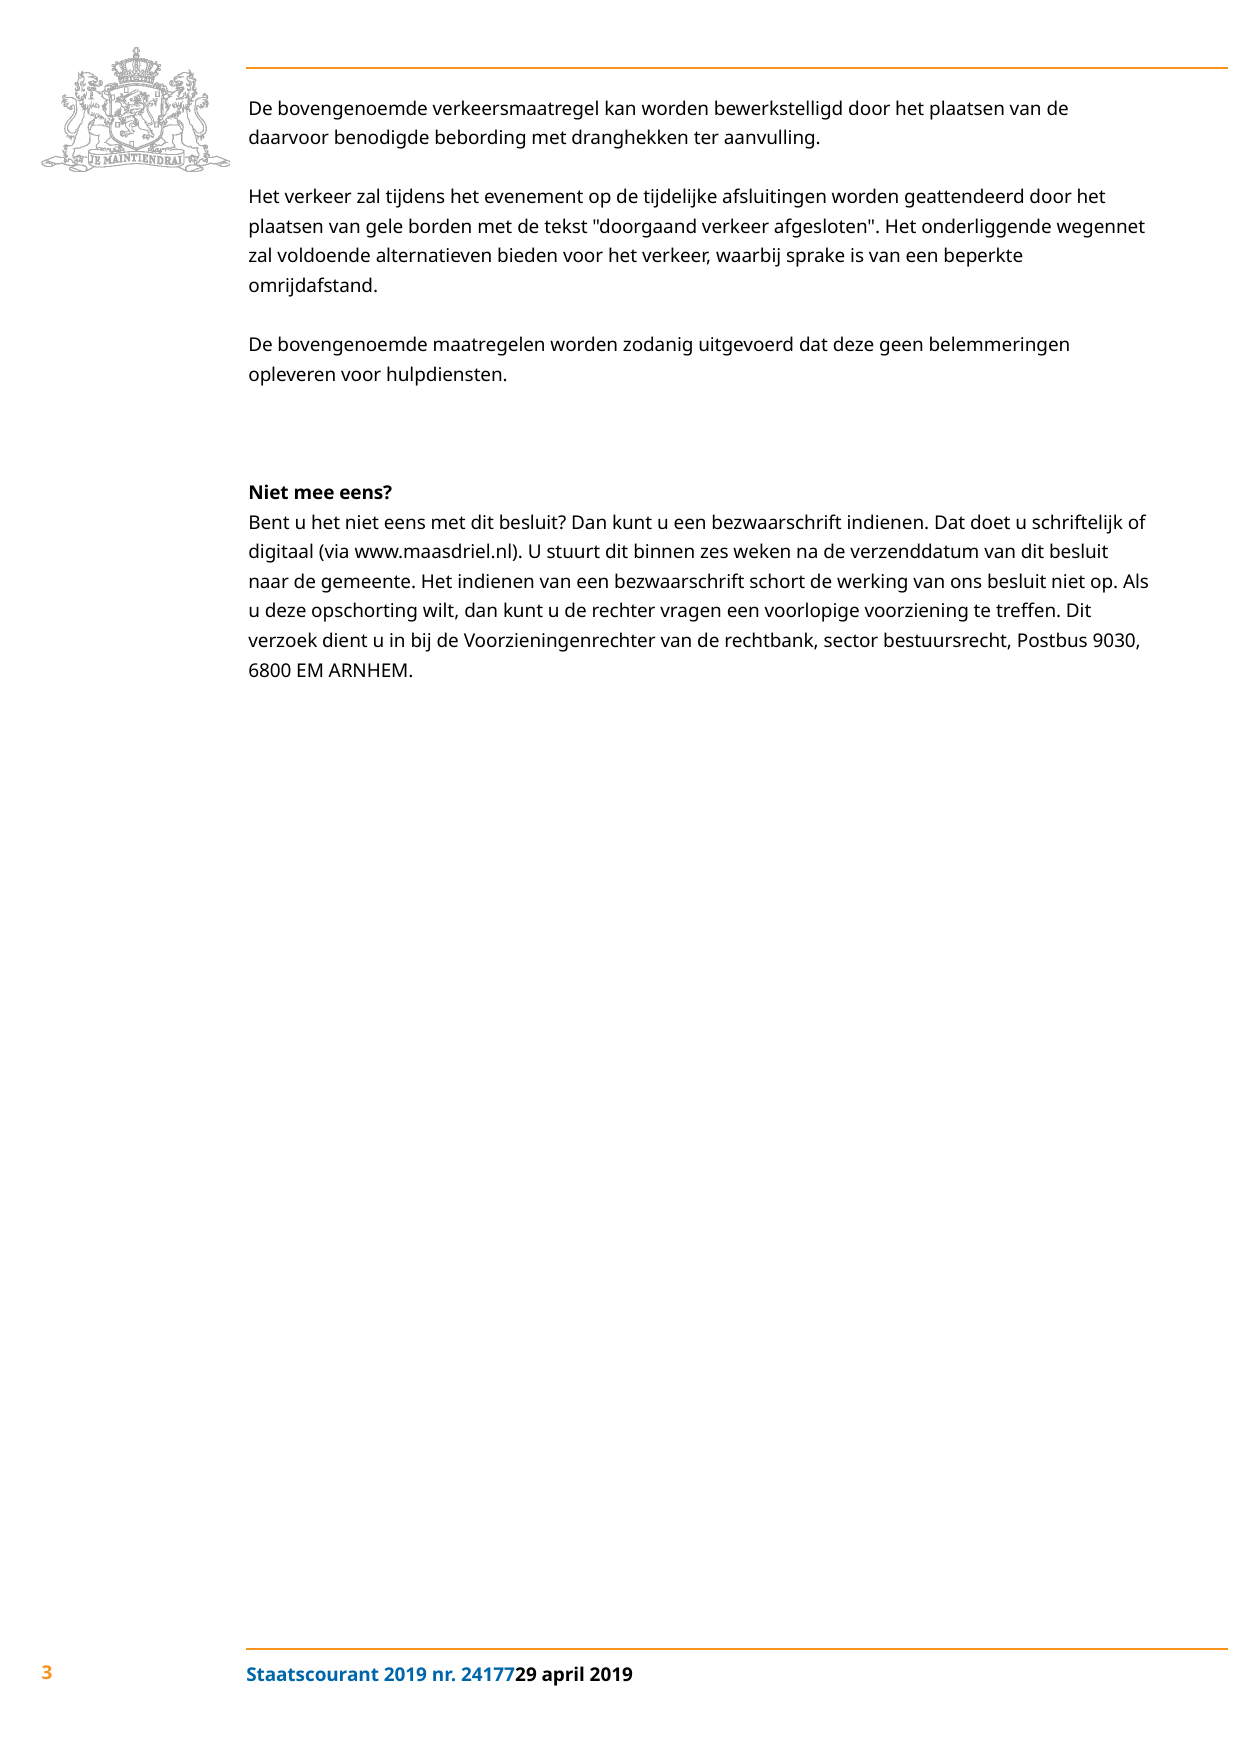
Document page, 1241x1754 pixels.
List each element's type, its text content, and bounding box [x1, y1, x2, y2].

text De bovengenoemde maatregelen worden zodanig uitgevoerd dat deze geen belemmeringen opleveren voor hulpdiensten. [248, 331, 1152, 387]
text Het verkeer zal tijdens het evenement op de tijdelijke afsluitingen worden geattendeerd door het plaatsen van gele borden met de tekst "doorgaand verkeer afgesloten". Het onderliggende wegennet zal voldoende alternatieven bieden voor het verkeer, waarbij sprake is van een beperkte omrijdafstand. [248, 183, 1152, 298]
text De bovengenoemde verkeersmaatregel kan worden bewerkstelligd door het plaatsen van de daarvoor benodigde bebording met dranghekken ter aanvulling. [248, 95, 1152, 150]
text Niet mee eens? [248, 479, 1152, 505]
picture [41, 47, 231, 172]
text Bent u het niet eens met dit besluit? Dan kunt u een bezwaarschrift indienen. Dat doet u schriftelijk of digitaal (via www.maasdriel.nl). U stuurt dit binnen zes weken na de verzenddatum van dit besluit naar de gemeente. Het indienen van een bezwaarschrift schort de werking van ons besluit niet op. Als u deze opschorting wilt, dan kunt u de rechter vragen een voorlopige voorziening te treffen. Dit verzoek dient u in bij de Voorzieningenrechter van de rechtbank, sector bestuursrecht, Postbus 9030, 6800 EM ARNHEM. [248, 509, 1152, 683]
